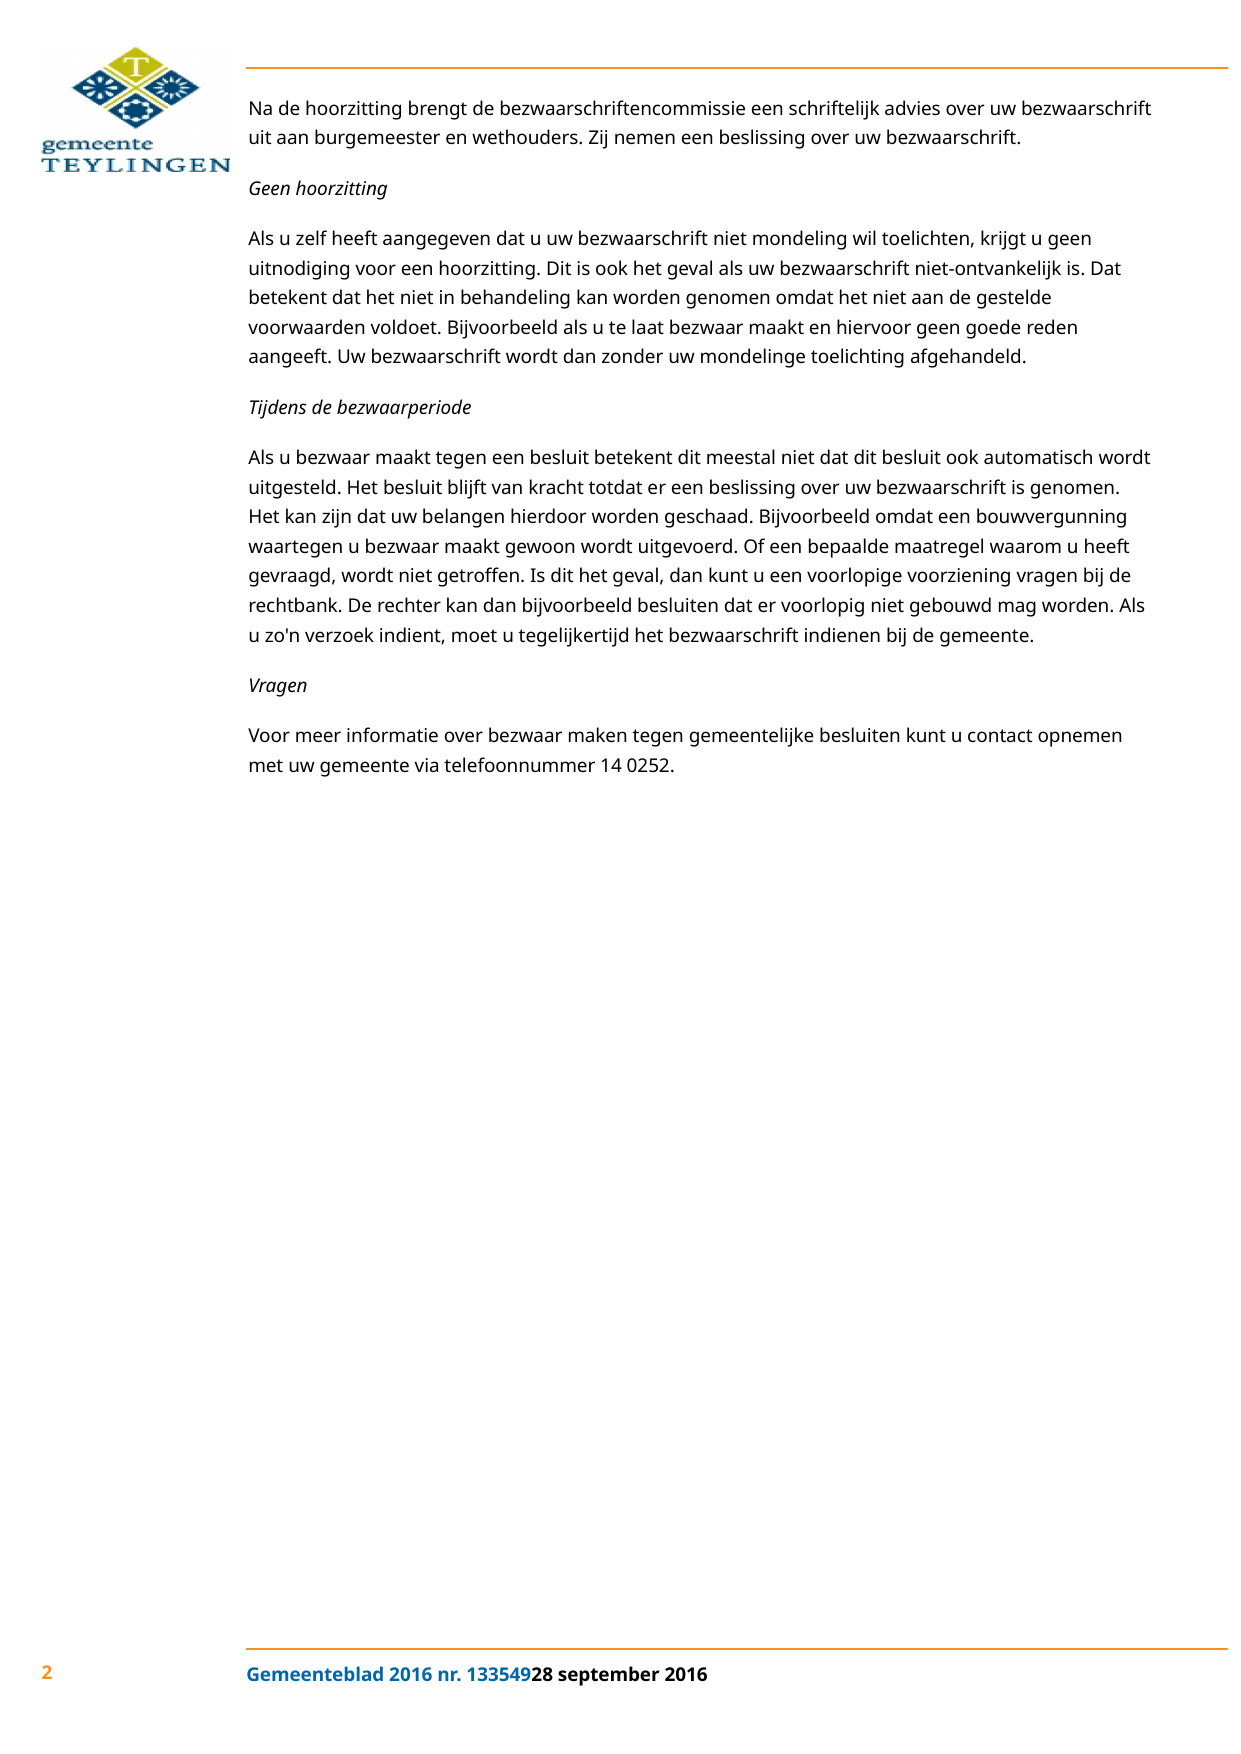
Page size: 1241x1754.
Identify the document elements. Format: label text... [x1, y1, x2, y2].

text Tijdens de bezwaarperiode [248, 394, 1152, 420]
picture [41, 47, 231, 172]
text Geen hoorzitting [248, 175, 1152, 201]
text Na de hoorzitting brengt de bezwaarschriftencommissie een schriftelijk advies over uw bezwaarschrift uit aan burgemeester en wethouders. Zij nemen een beslissing over uw bezwaarschrift. [248, 95, 1152, 150]
text Vragen [248, 672, 1152, 698]
text Voor meer informatie over bezwaar maken tegen gemeentelijke besluiten kunt u contact opnemen met uw gemeente via telefoonnummer 14 0252. [248, 723, 1152, 778]
text Als u bezwaar maakt tegen een besluit betekent dit meestal niet dat dit besluit ook automatisch wordt uitgesteld. Het besluit blijft van kracht totdat er een beslissing over uw bezwaarschrift is genomen. Het kan zijn dat uw belangen hierdoor worden geschaad. Bijvoorbeeld omdat een bouwvergunning waartegen u bezwaar maakt gewoon wordt uitgevoerd. Of een bepaalde maatregel waarom u heeft gevraagd, wordt niet getroffen. Is dit het geval, dan kunt u een voorlopige voorziening vragen bij de rechtbank. De rechter kan dan bijvoorbeeld besluiten dat er voorlopig niet gebouwd mag worden. Als u zo'n verzoek indient, moet u tegelijkertijd het bezwaarschrift indienen bij de gemeente. [248, 444, 1152, 648]
text Als u zelf heeft aangegeven dat u uw bezwaarschrift niet mondeling wil toelichten, krijgt u geen uitnodiging voor een hoorzitting. Dit is ook het geval als uw bezwaarschrift niet-ontvankelijk is. Dat betekent dat het niet in behandeling kan worden genomen omdat het niet aan de gestelde voorwaarden voldoet. Bijvoorbeeld als u te laat bezwaar maakt en hiervoor geen goede reden aangeeft. Uw bezwaarschrift wordt dan zonder uw mondelinge toelichting afgehandeld. [248, 225, 1152, 369]
